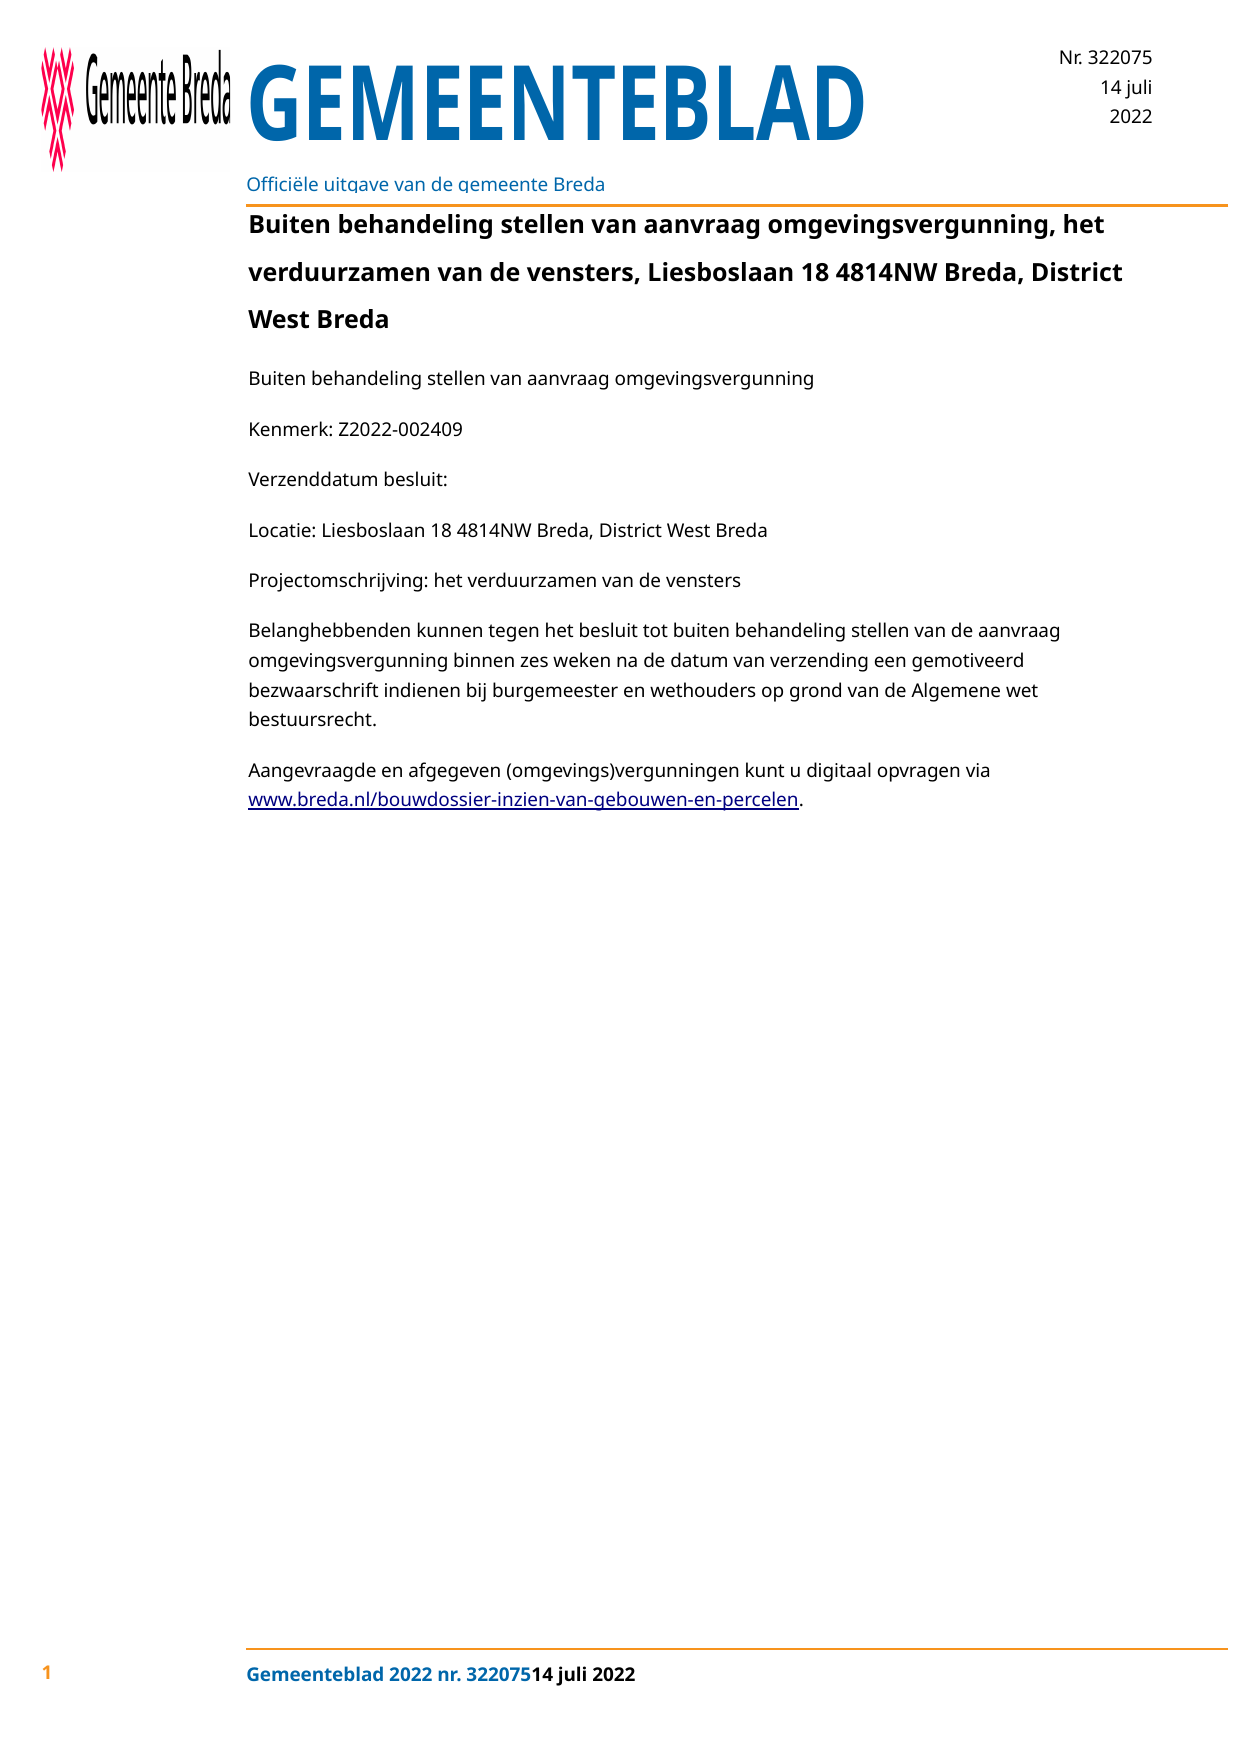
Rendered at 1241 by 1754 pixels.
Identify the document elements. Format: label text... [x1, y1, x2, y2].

picture [41, 47, 231, 172]
text Belanghebbenden kunnen tegen het besluit tot buiten behandeling stellen van de aanvraag omgevingsvergunning binnen zes weken na de datum van verzending een gemotiveerd bezwaarschrift indienen bij burgemeester en wethouders op grond van de Algemene wet bestuursrecht. [248, 618, 1152, 732]
text Buiten behandeling stellen van aanvraag omgevingsvergunning [248, 366, 1152, 391]
text Projectomschrijving: het verduurzamen van de vensters [248, 567, 1152, 593]
text Aangevraagde en afgegeven (omgevings)vergunningen kunt u digitaal opvragen via www.breda.nl/bouwdossier-inzien-van-gebouwen-en-percelen. [248, 757, 1152, 812]
text Buiten behandeling stellen van aanvraag omgevingsvergunning, het verduurzamen van de vensters, Liesboslaan 18 4814NW Breda, District West Breda [248, 207, 1152, 336]
text Verzenddatum besluit: [248, 466, 1152, 492]
text Locatie: Liesboslaan 18 4814NW Breda, District West Breda [248, 517, 1152, 542]
text Kenmerk: Z2022-002409 [248, 416, 1152, 442]
